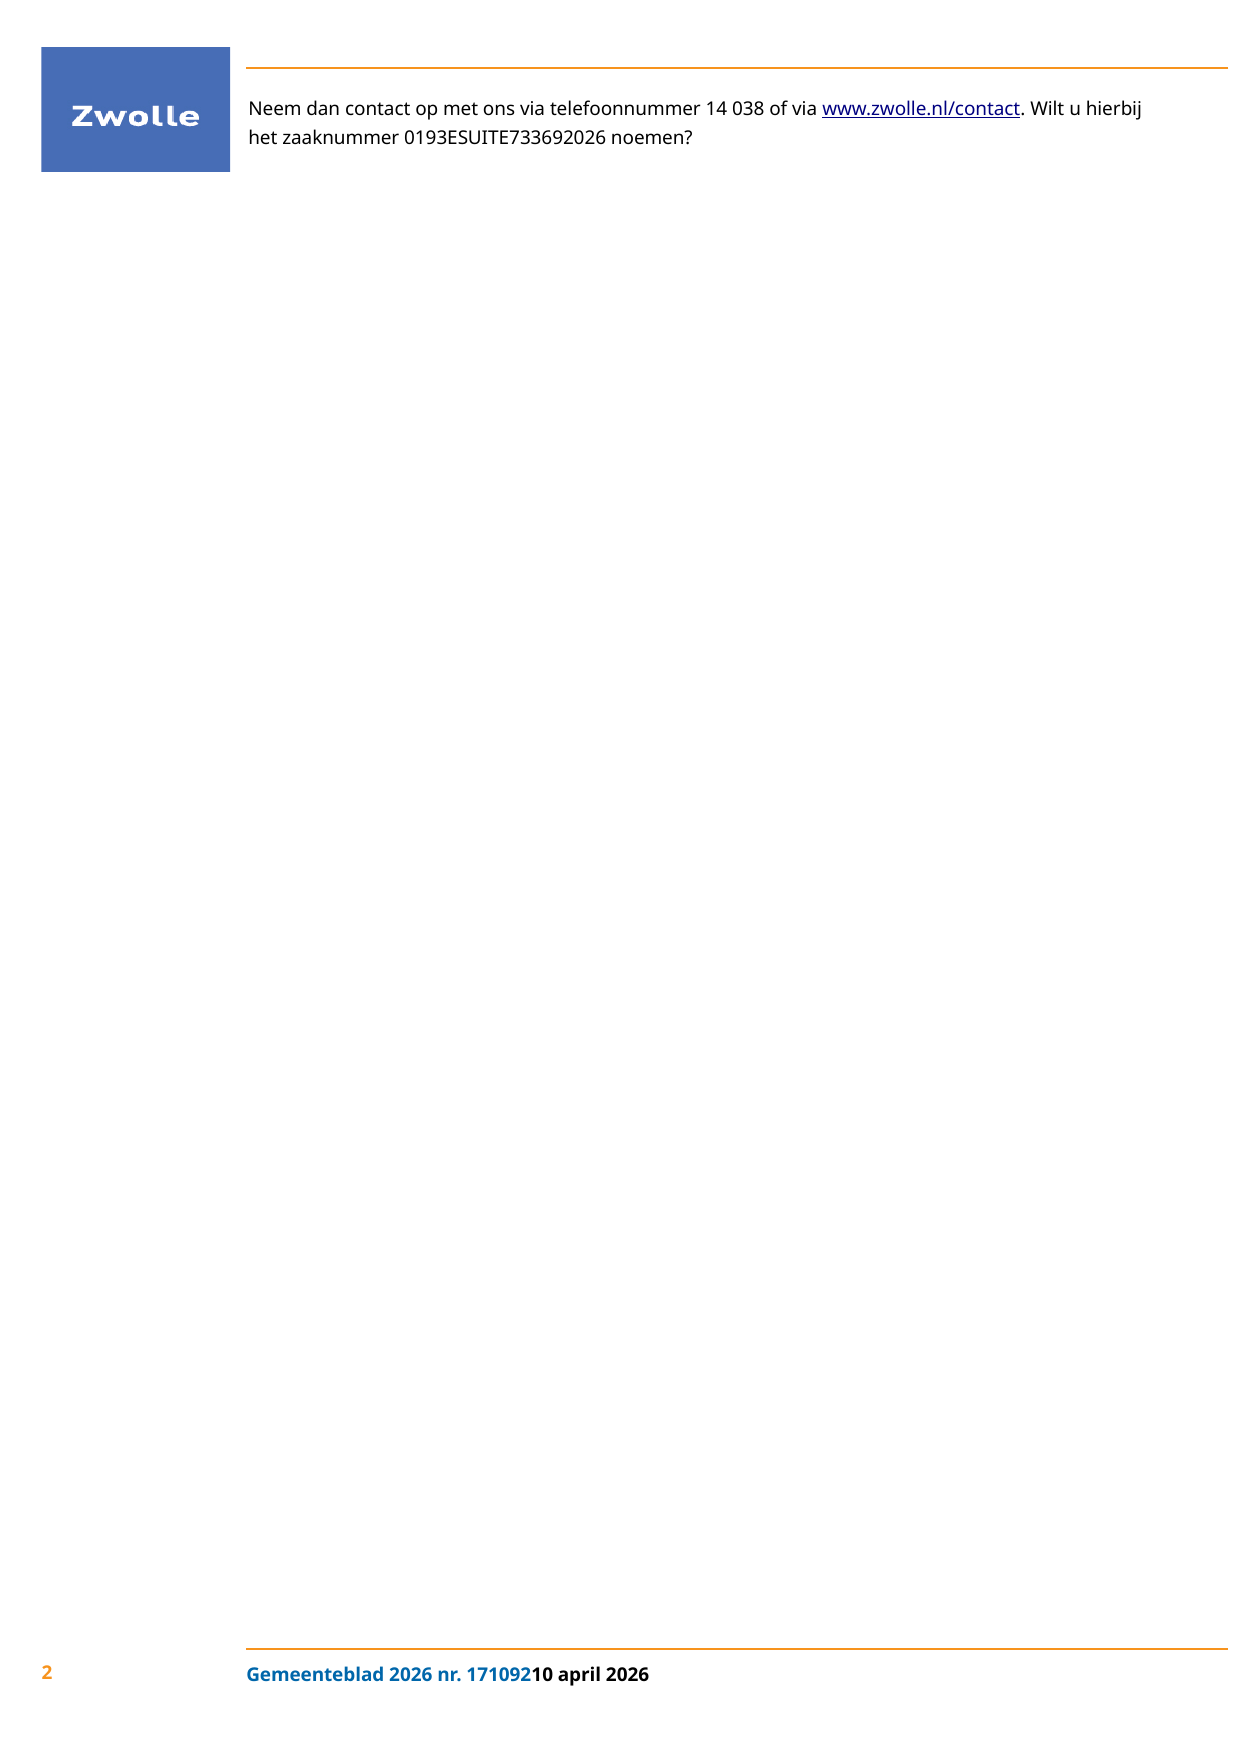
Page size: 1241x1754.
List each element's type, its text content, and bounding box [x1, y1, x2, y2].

picture [41, 47, 231, 172]
text Neem dan contact op met ons via telefoonnummer 14 038 of via www.zwolle.nl/contact. Wilt u hierbij het zaaknummer 0193ESUITE733692026 noemen? [248, 95, 1152, 150]
